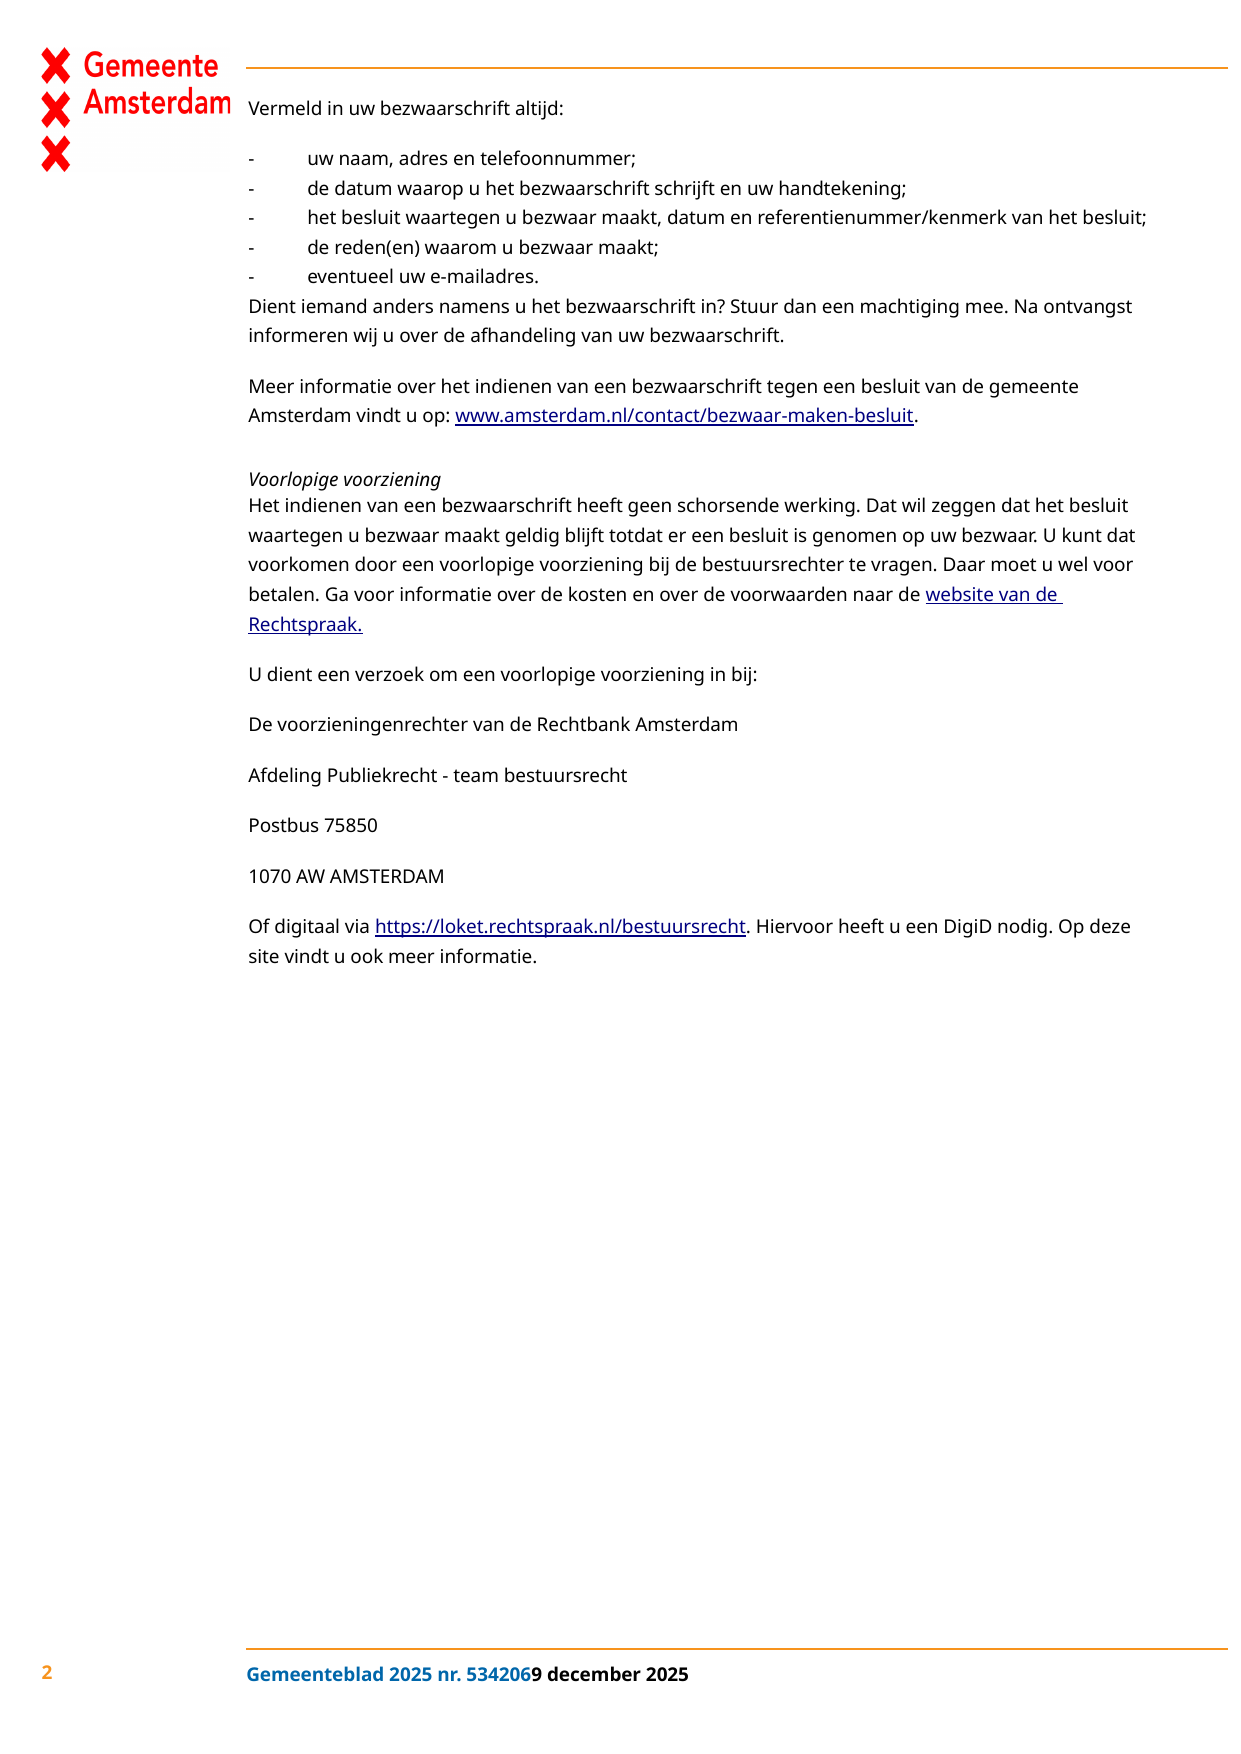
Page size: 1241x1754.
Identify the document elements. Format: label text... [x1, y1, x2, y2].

text 1070 AW AMSTERDAM [248, 863, 1152, 888]
text U dient een verzoek om een voorlopige voorziening in bij: [248, 661, 1152, 687]
list uw naam, adres en telefoonnummer; [248, 145, 1152, 171]
list eventueel uw e-mailadres. [248, 263, 1152, 289]
text Dient iemand anders namens u het bezwaarschrift in? Stuur dan een machtiging mee. Na ontvangst informeren wij u over de afhandeling van uw bezwaarschrift. [248, 293, 1152, 348]
text Meer informatie over het indienen van een bezwaarschrift tegen een besluit van de gemeente Amsterdam vindt u op: www.amsterdam.nl/contact/bezwaar-maken-besluit. [248, 373, 1152, 428]
list het besluit waartegen u bezwaar maakt, datum en referentienummer/kenmerk van het besluit; [248, 204, 1152, 230]
text Afdeling Publiekrecht - team bestuursrecht [248, 762, 1152, 788]
picture [41, 47, 231, 172]
text Vermeld in uw bezwaarschrift altijd: [248, 95, 1152, 121]
text Het indienen van een bezwaarschrift heeft geen schorsende werking. Dat wil zeggen dat het besluit waartegen u bezwaar maakt geldig blijft totdat er een besluit is genomen op uw bezwaar. U kunt dat voorkomen door een voorlopige voorziening bij de bestuursrechter te vragen. Daar moet u wel voor betalen. Ga voor informatie over de kosten en over de voorwaarden naar de website van de Rechtspraak. [248, 492, 1152, 636]
list de datum waarop u het bezwaarschrift schrijft en uw handtekening; [248, 175, 1152, 201]
text De voorzieningenrechter van de Rechtbank Amsterdam [248, 712, 1152, 737]
text Of digitaal via https://loket.rechtspraak.nl/bestuursrecht. Hiervoor heeft u een DigiD nodig. Op deze site vindt u ook meer informatie. [248, 913, 1152, 968]
list de reden(en) waarom u bezwaar maakt; [248, 234, 1152, 260]
text Voorlopige voorziening [248, 467, 1152, 492]
text Postbus 75850 [248, 812, 1152, 838]
